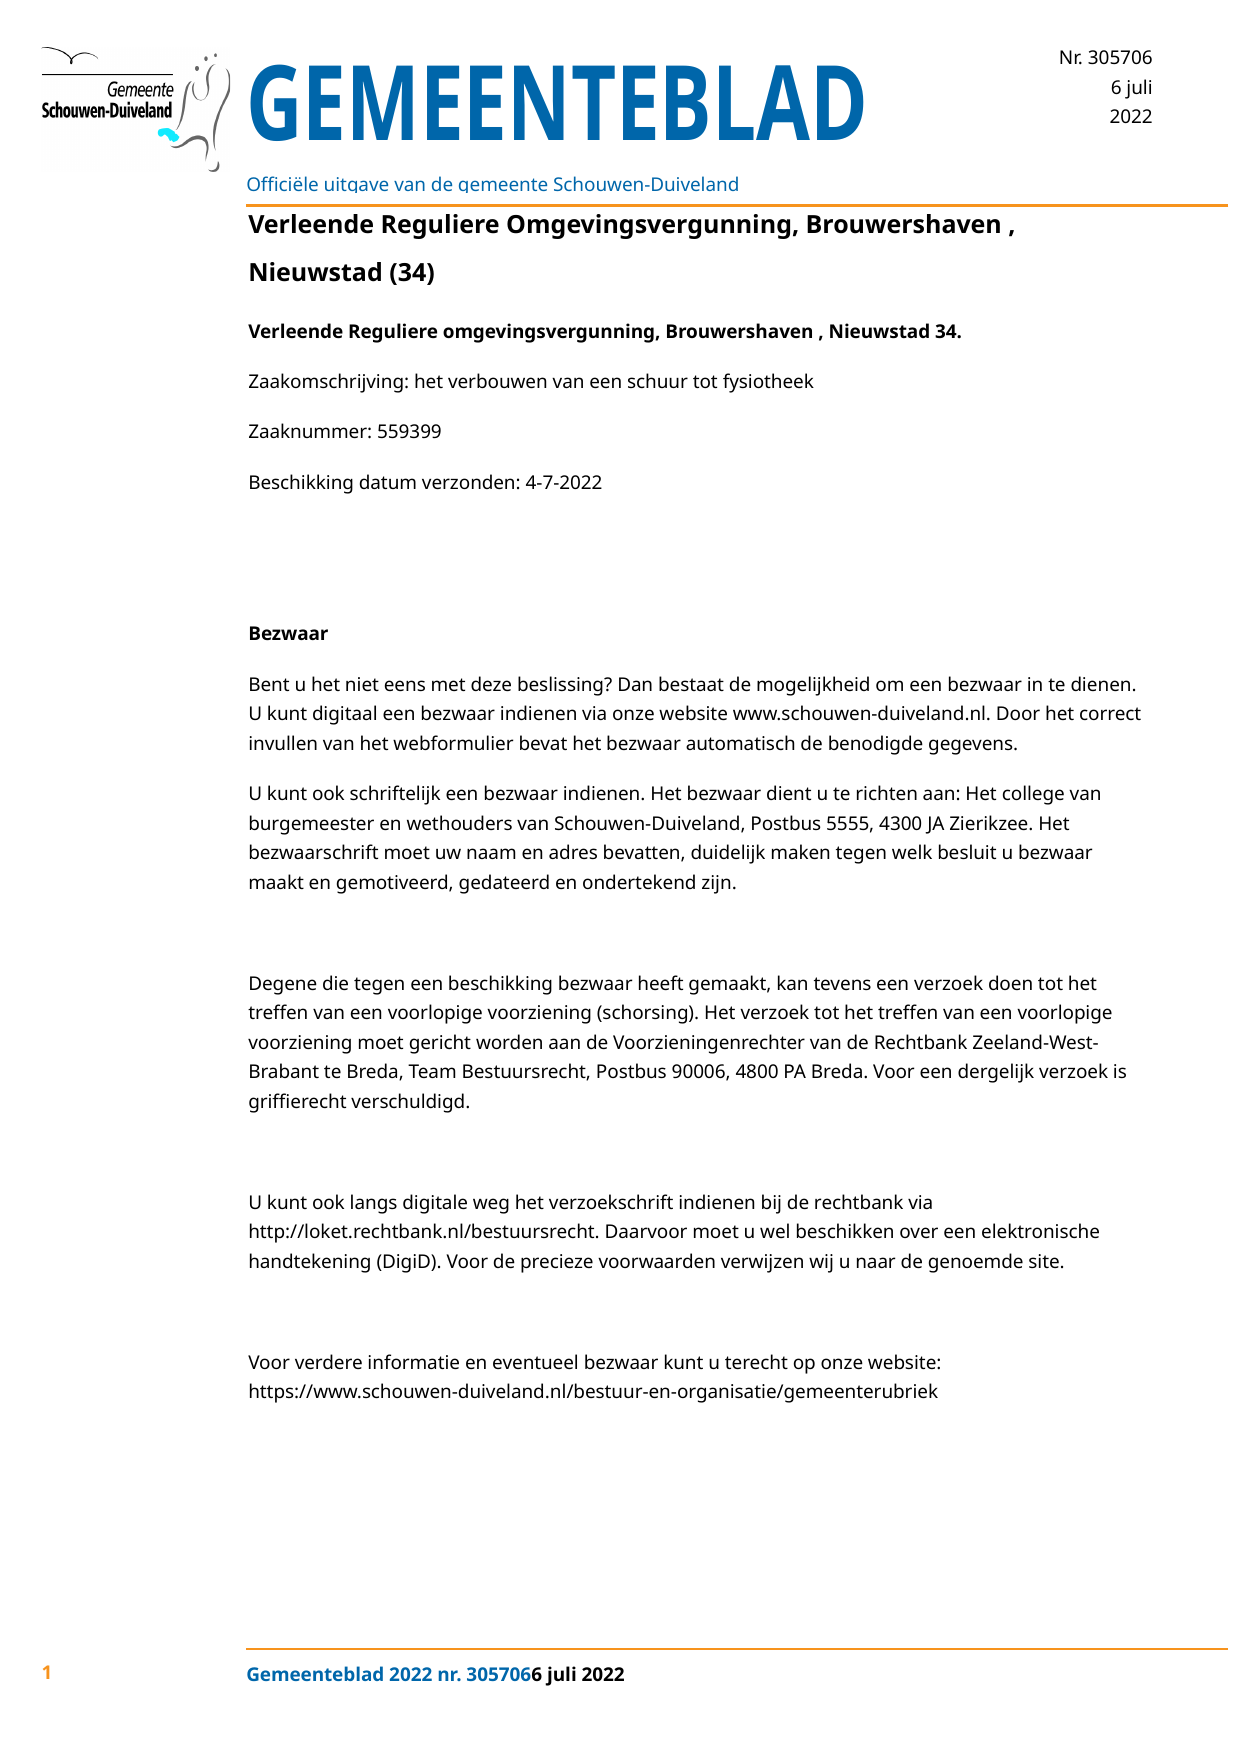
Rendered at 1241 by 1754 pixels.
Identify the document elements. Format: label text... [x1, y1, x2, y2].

text U kunt ook schriftelijk een bezwaar indienen. Het bezwaar dient u te richten aan: Het college van burgemeester en wethouders van Schouwen-Duiveland, Postbus 5555, 4300 JA Zierikzee. Het bezwaarschrift moet uw naam en adres bevatten, duidelijk maken tegen welk besluit u bezwaar maakt en gemotiveerd, gedateerd en ondertekend zijn. [248, 780, 1152, 895]
text Beschikking datum verzonden: 4-7-2022 [248, 469, 1152, 495]
text Bent u het niet eens met deze beslissing? Dan bestaat de mogelijkheid om een bezwaar in te dienen. U kunt digitaal een bezwaar indienen via onze website www.schouwen-duiveland.nl. Door het correct invullen van het webformulier bevat het bezwaar automatisch de benodigde gegevens. [248, 671, 1152, 756]
text Bezwaar [248, 620, 1152, 646]
text Voor verdere informatie en eventueel bezwaar kunt u terecht op onze website: https://www.schouwen-duiveland.nl/bestuur-en-organisatie/gemeenterubriek [248, 1349, 1152, 1404]
text Verleende Reguliere Omgevingsvergunning, Brouwershaven , Nieuwstad (34) [248, 207, 1152, 288]
picture [41, 47, 231, 172]
text Degene die tegen een beschikking bezwaar heeft gemaakt, kan tevens een verzoek doen tot het treffen van een voorlopige voorziening (schorsing). Het verzoek tot het treffen van een voorlopige voorziening moet gericht worden aan de Voorzieningenrechter van de Rechtbank Zeeland-West-Brabant te Breda, Team Bestuursrecht, Postbus 90006, 4800 PA Breda. Voor een dergelijk verzoek is griffierecht verschuldigd. [248, 970, 1152, 1114]
text Verleende Reguliere omgevingsvergunning, Brouwershaven , Nieuwstad 34. [248, 318, 1152, 344]
text U kunt ook langs digitale weg het verzoekschrift indienen bij de rechtbank via http://loket.rechtbank.nl/bestuursrecht. Daarvoor moet u wel beschikken over een elektronische handtekening (DigiD). Voor de precieze voorwaarden verwijzen wij u naar de genoemde site. [248, 1189, 1152, 1274]
text Zaaknummer: 559399 [248, 419, 1152, 444]
text Zaakomschrijving: het verbouwen van een schuur tot fysiotheek [248, 368, 1152, 394]
